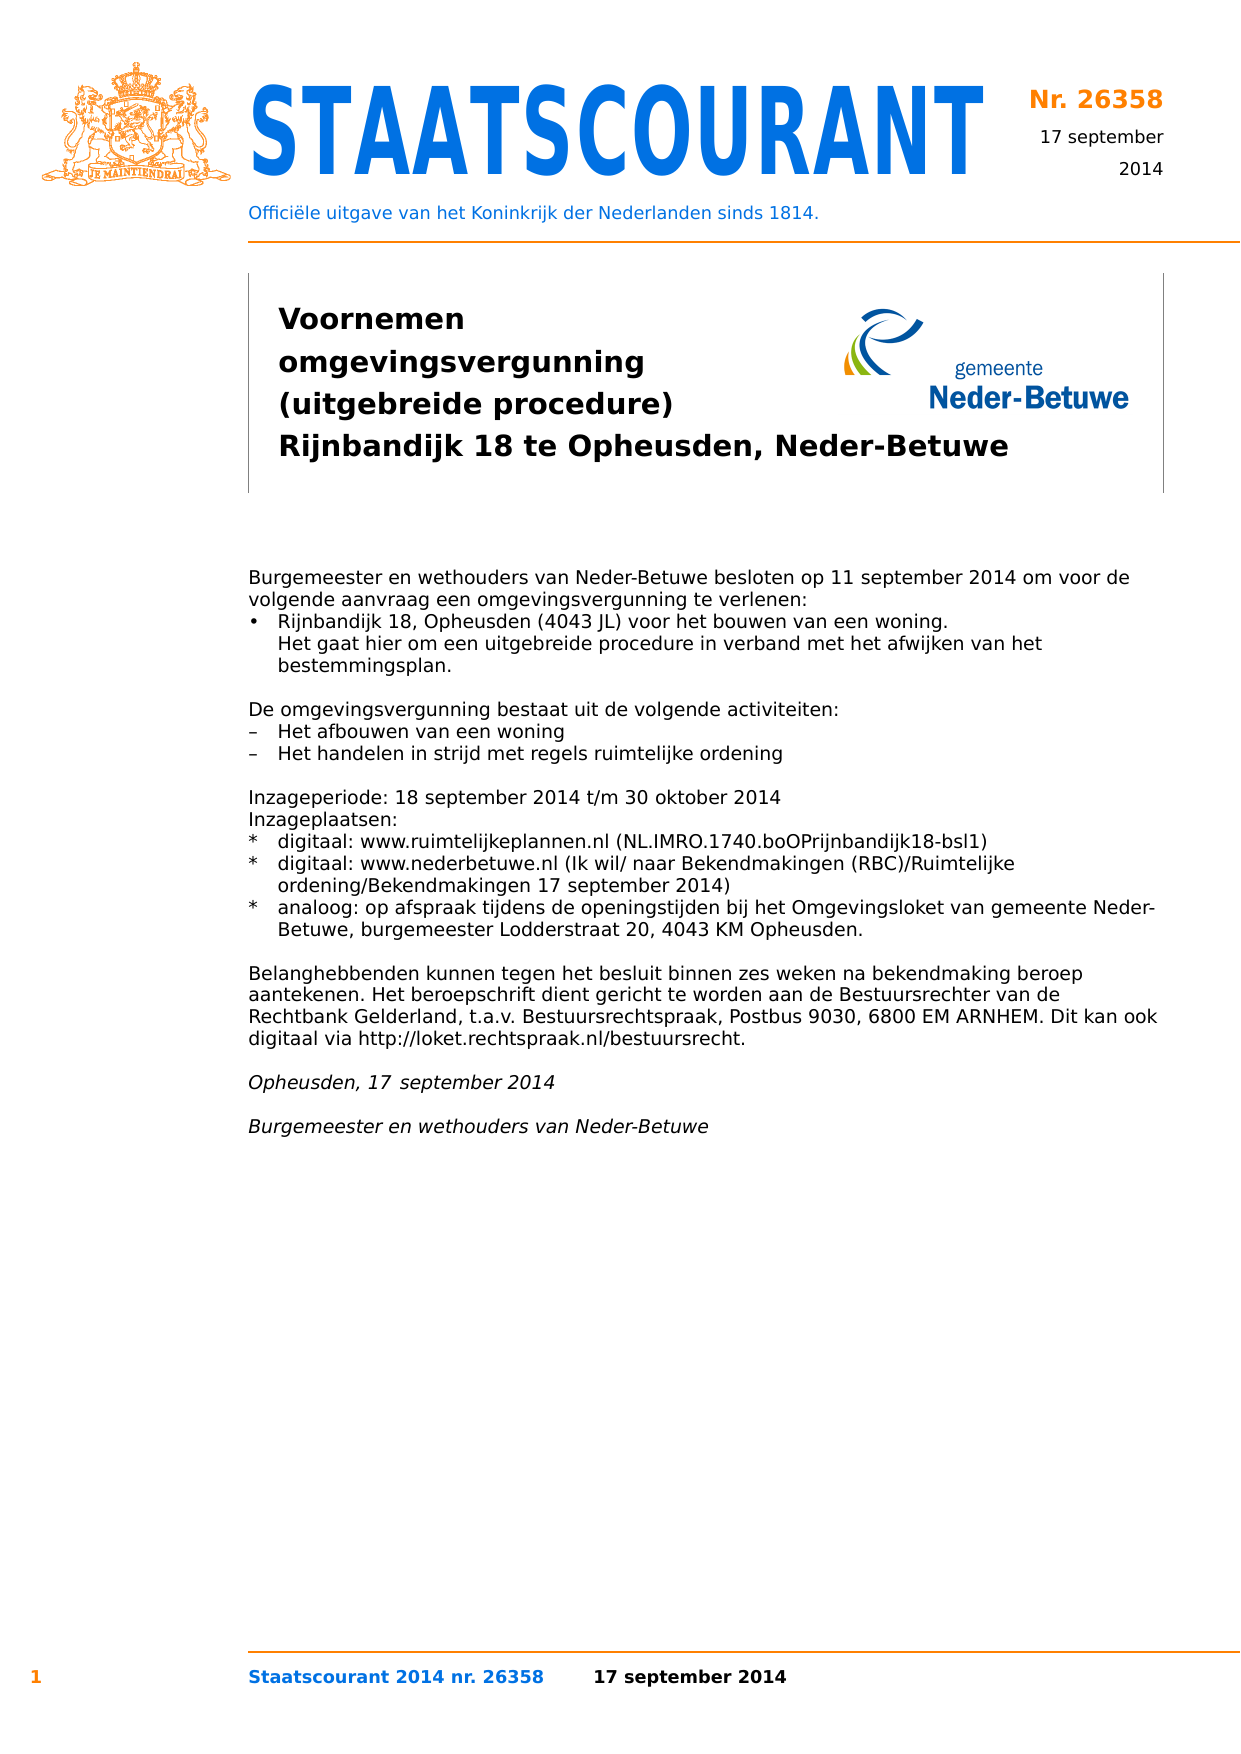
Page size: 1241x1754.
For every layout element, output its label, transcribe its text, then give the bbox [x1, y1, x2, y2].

text Inzageplaatsen: [248, 809, 1163, 831]
text Belanghebbenden kunnen tegen het besluit binnen zes weken na bekendmaking beroep aantekenen. Het beroepschrift dient gericht te worden aan de Bestuursrechter van de Rechtbank Gelderland, t.a.v. Bestuursrechtspraak, Postbus 9030, 6800 EM ARNHEM. Dit kan ook digitaal via http://loket.rechtspraak.nl/bestuursrecht. [248, 962, 1163, 1050]
picture [41, 62, 231, 186]
table_cell 17 september [998, 121, 1240, 153]
text Opheusden, 17 september 2014 [248, 1072, 1163, 1094]
text De omgevingsvergunning bestaat uit de volgende activiteiten: [248, 699, 1163, 721]
picture [838, 302, 1134, 415]
text * digitaal: www.nederbetuwe.nl (Ik wil/ naar Bekendmakingen (RBC)/Ruimtelijke ordening/Bekendmakingen 17 september 2014) [248, 853, 1163, 897]
text Inzageperiode: 18 september 2014 t/m 30 oktober 2014 [248, 787, 1163, 809]
text * digitaal: www.ruimtelijkeplannen.nl (NL.IMRO.1740.boOPrijnbandijk18-bsl1) [248, 831, 1163, 853]
table_cell 2014 [998, 153, 1240, 203]
table_header [25, 62, 248, 241]
table_cell Officiële uitgave van het Koninkrijk der Nederlanden sinds 1814. [248, 203, 1240, 241]
text – Het handelen in strijd met regels ruimtelijke ordening [248, 743, 1163, 765]
text • Rijnbandijk 18, Opheusden (4043 JL) voor het bouwen van een woning. [248, 611, 1163, 633]
text Burgemeester en wethouders van Neder-Betuwe [248, 1116, 1163, 1138]
table_header STAATSCOURANT [248, 62, 998, 203]
text – Het afbouwen van een woning [248, 721, 1163, 743]
table_header Nr. 26358 [998, 62, 1240, 121]
text Het gaat hier om een uitgebreide procedure in verband met het afwijken van het bestemmingsplan. [277, 633, 1163, 677]
subtitle Voornemen omgevingsvergunning (uitgebreide procedure) Rijnbandijk 18 te Opheusden, Neder-Betuwe [249, 273, 1163, 493]
text * analoog: op afspraak tijdens de openingstijden bij het Omgevingsloket van gemeente Neder-Betuwe, burgemeester Lodderstraat 20, 4043 KM Opheusden. [248, 897, 1163, 941]
text Burgemeester en wethouders van Neder-Betuwe besloten op 11 september 2014 om voor de volgende aanvraag een omgevingsvergunning te verlenen: [248, 567, 1163, 611]
